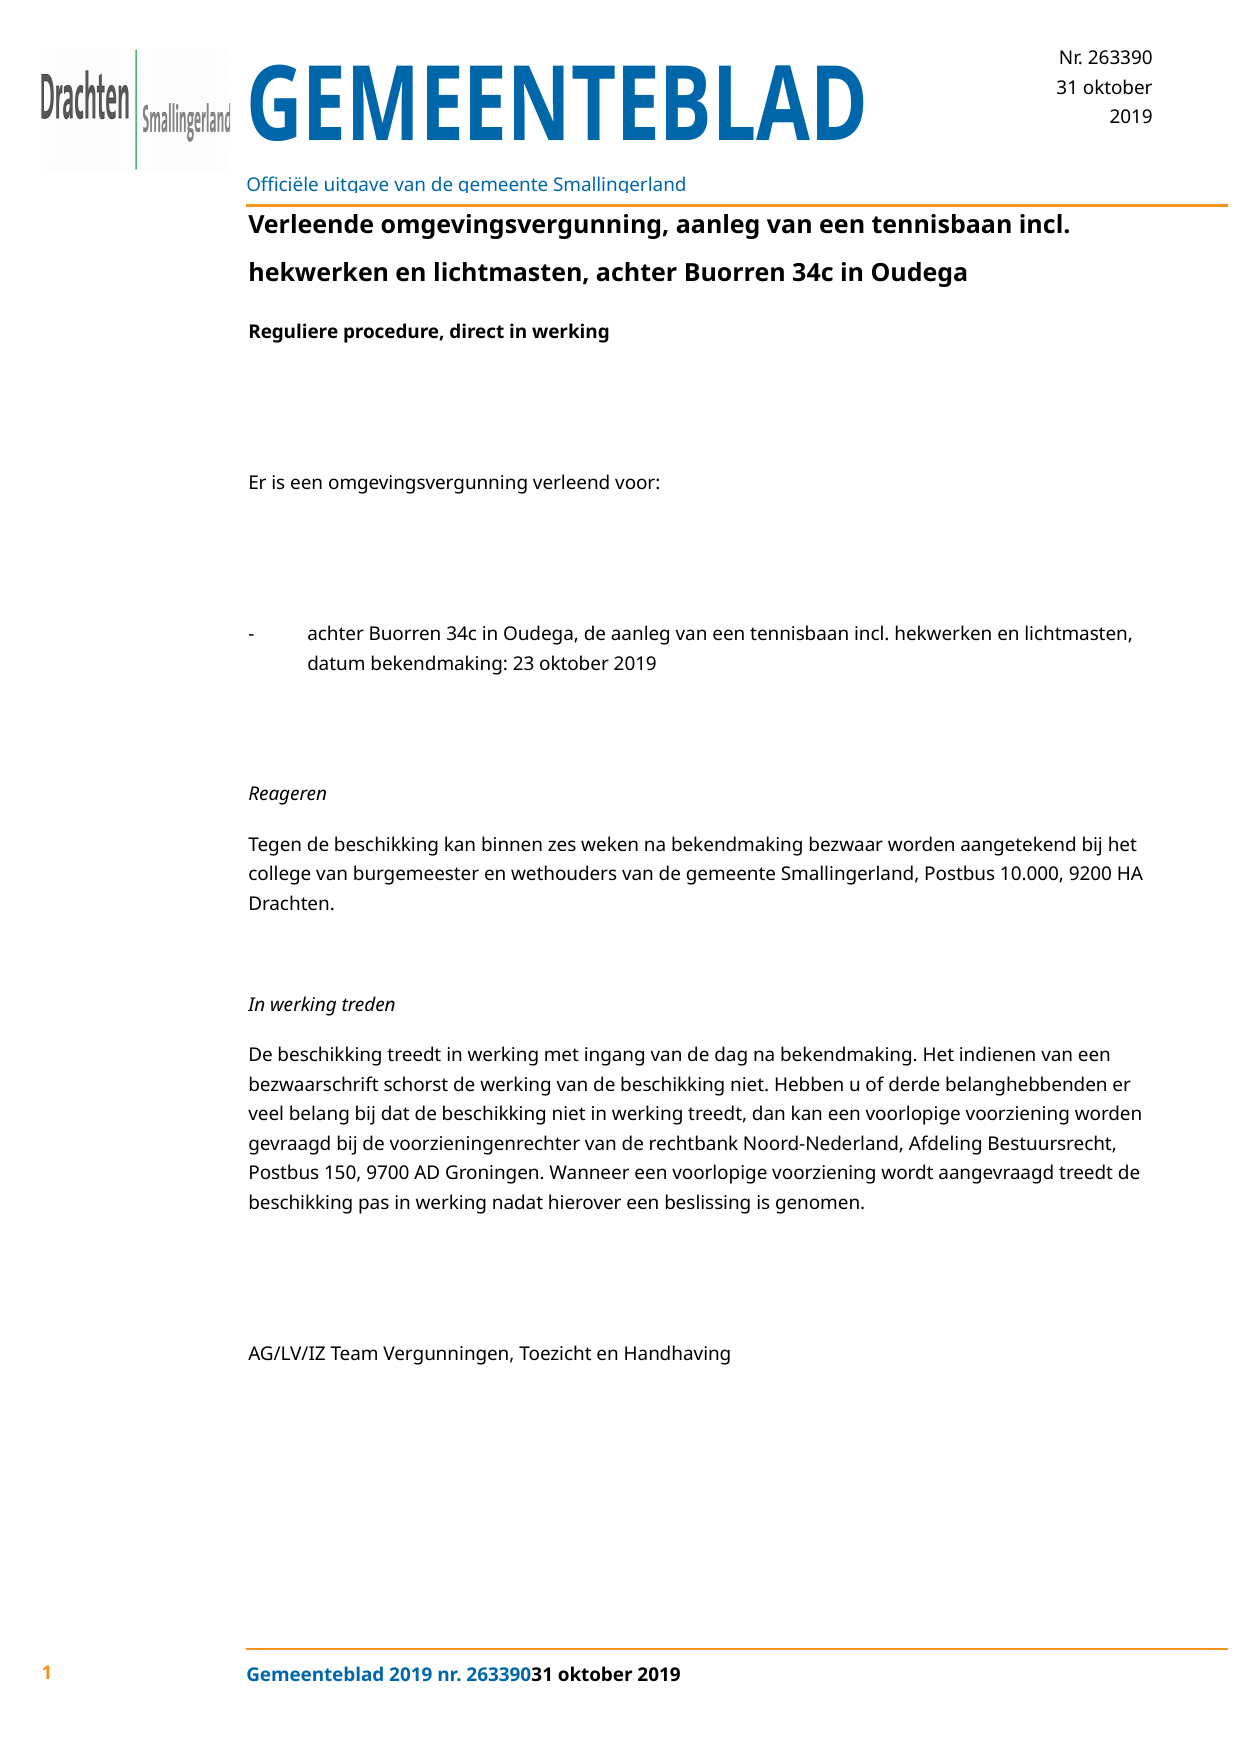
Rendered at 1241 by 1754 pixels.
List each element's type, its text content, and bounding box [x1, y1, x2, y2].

text Reguliere procedure, direct in werking [248, 318, 1152, 344]
text Er is een omgevingsvergunning verleend voor: [248, 469, 1152, 495]
list achter Buorren 34c in Oudega, de aanleg van een tennisbaan incl. hekwerken en lichtmasten, datum bekendmaking: 23 oktober 2019 [248, 620, 1152, 676]
text Verleende omgevingsvergunning, aanleg van een tennisbaan incl. hekwerken en lichtmasten, achter Buorren 34c in Oudega [248, 207, 1152, 288]
text In werking treden [248, 991, 1152, 1017]
text Tegen de beschikking kan binnen zes weken na bekendmaking bezwaar worden aangetekend bij het college van burgemeester en wethouders van de gemeente Smallingerland, Postbus 10.000, 9200 HA Drachten. [248, 831, 1152, 916]
picture [41, 47, 231, 172]
text AG/LV/IZ Team Vergunningen, Toezicht en Handhaving [248, 1340, 1152, 1366]
text De beschikking treedt in werking met ingang van de dag na bekendmaking. Het indienen van een bezwaarschrift schorst de werking van de beschikking niet. Hebben u of derde belanghebbenden er veel belang bij dat de beschikking niet in werking treedt, dan kan een voorlopige voorziening worden gevraagd bij de voorzieningenrechter van de rechtbank Noord-Nederland, Afdeling Bestuursrecht, Postbus 150, 9700 AD Groningen. Wanneer een voorlopige voorziening wordt aangevraagd treedt de beschikking pas in werking nadat hierover een beslissing is genomen. [248, 1041, 1152, 1215]
text Reageren [248, 780, 1152, 806]
